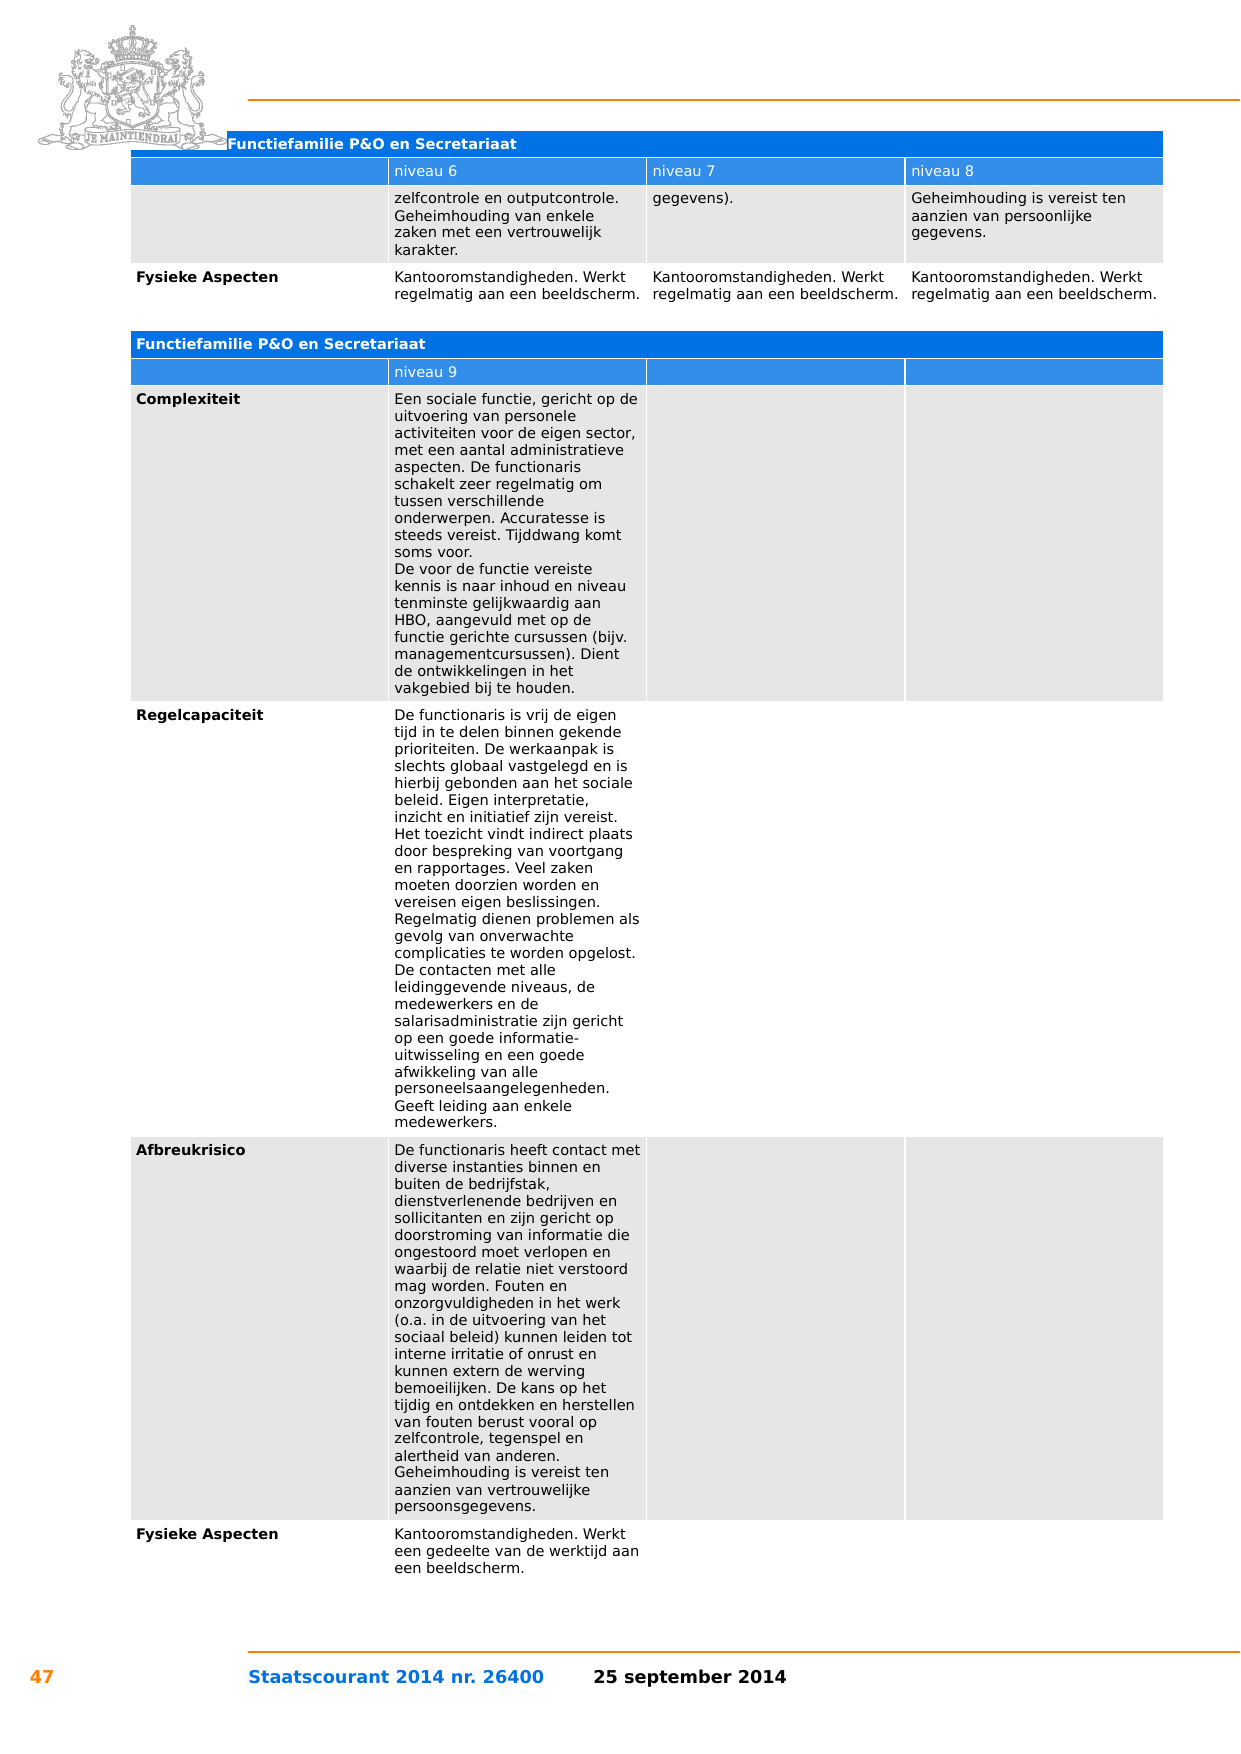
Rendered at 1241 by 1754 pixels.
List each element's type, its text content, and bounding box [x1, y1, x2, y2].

table_cell Complexiteit [131, 386, 388, 701]
table_cell niveau 9 [389, 359, 646, 385]
table_cell [906, 1521, 1163, 1581]
table_cell Kantooromstandigheden. Werkt regelmatig aan een beeldscherm. [389, 264, 646, 307]
table_cell [906, 386, 1163, 701]
table_cell De functionaris heeft contact met diverse instanties binnen en buiten de bedrijfstak, dienstverlenende bedrijven en sollicitanten en zijn gericht op doorstroming van informatie die ongestoord moet verlopen en waarbij de relatie niet verstoord mag worden. Fouten en onzorgvuldigheden in het werk (o.a. in de uitvoering van het sociaal beleid) kunnen leiden tot interne irritatie of onrust en kunnen extern de werving bemoeilijken. De kans op het tijdig en ontdekken en herstellen van fouten berust vooral op zelfcontrole, tegenspel en alertheid van anderen. Geheimhouding is vereist ten aanzien van vertrouwelijke persoonsgegevens. [389, 1137, 646, 1520]
table_header Functiefamilie P&O en Secretariaat [131, 331, 1163, 358]
table_cell Fysieke Aspecten [131, 1521, 388, 1581]
table_cell Geheimhouding is vereist ten aanzien van persoonlijke gegevens. [906, 186, 1163, 263]
table_cell [131, 359, 388, 385]
table_cell Fysieke Aspecten [131, 264, 388, 307]
table_cell Een sociale functie, gericht op de uitvoering van personele activiteiten voor de eigen sector, met een aantal administratieve aspecten. De functionaris schakelt zeer regelmatig om tussen verschillende onderwerpen. Accuratesse is steeds vereist. Tijddwang komt soms voor. De voor de functie vereiste kennis is naar inhoud en niveau tenminste gelijkwaardig aan HBO, aangevuld met op de functie gerichte cursussen (bijv. managementcursussen). Dient de ontwikkelingen in het vakgebied bij te houden. [389, 386, 646, 701]
table_cell [647, 1137, 904, 1520]
table_cell zelfcontrole en outputcontrole. Geheimhouding van enkele zaken met een vertrouwelijk karakter. [389, 186, 646, 263]
table_cell gegevens). [647, 186, 904, 263]
table_cell [906, 702, 1163, 1136]
table_cell [647, 359, 904, 385]
table_cell niveau 8 [906, 158, 1163, 185]
table_cell Regelcapaciteit [131, 702, 388, 1136]
table_cell [131, 186, 388, 263]
table_cell [647, 1521, 904, 1581]
table_cell [647, 702, 904, 1136]
table_cell niveau 6 [389, 158, 646, 185]
table_cell Afbreukrisico [131, 1137, 388, 1520]
table_cell Kantooromstandigheden. Werkt een gedeelte van de werktijd aan een beeldscherm. [389, 1521, 646, 1581]
table_cell [906, 1137, 1163, 1520]
table_cell [647, 386, 904, 701]
table_cell [131, 158, 388, 185]
table_header Functiefamilie P&O en Secretariaat [131, 131, 1163, 157]
table_cell De functionaris is vrij de eigen tijd in te delen binnen gekende prioriteiten. De werkaanpak is slechts globaal vastgelegd en is hierbij gebonden aan het sociale beleid. Eigen interpretatie, inzicht en initiatief zijn vereist. Het toezicht vindt indirect plaats door bespreking van voortgang en rapportages. Veel zaken moeten doorzien worden en vereisen eigen beslissingen. Regelmatig dienen problemen als gevolg van onverwachte complicaties te worden opgelost. De contacten met alle leidinggevende niveaus, de medewerkers en de salarisadministratie zijn gericht op een goede informatie-uitwisseling en een goede afwikkeling van alle personeelsaangelegenheden. Geeft leiding aan enkele medewerkers. [389, 702, 646, 1136]
table_cell Kantooromstandigheden. Werkt regelmatig aan een beeldscherm. [647, 264, 904, 307]
picture [38, 25, 227, 150]
table_cell niveau 7 [647, 158, 904, 185]
table_cell Kantooromstandigheden. Werkt regelmatig aan een beeldscherm. [906, 264, 1163, 307]
table_cell [906, 359, 1163, 385]
